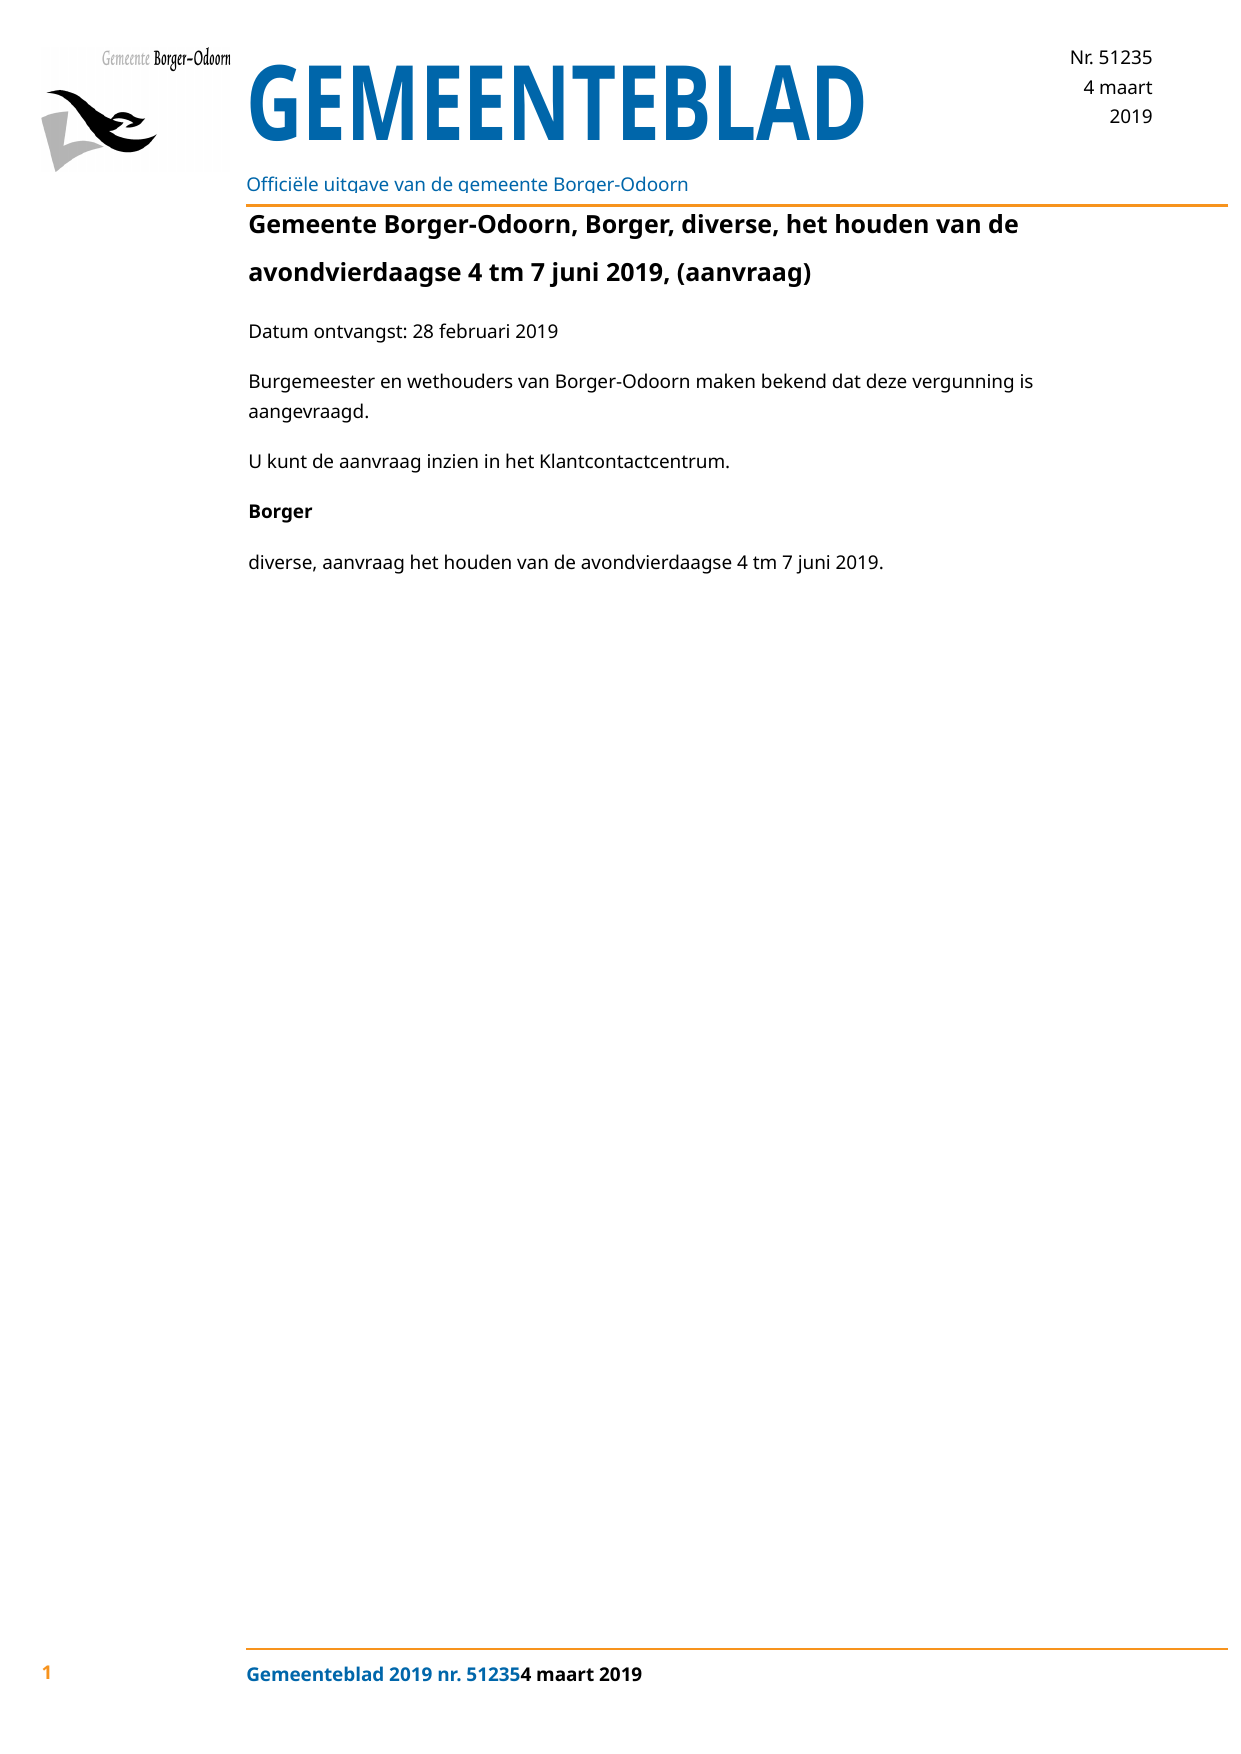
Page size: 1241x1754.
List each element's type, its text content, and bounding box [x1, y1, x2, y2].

text diverse, aanvraag het houden van de avondvierdaagse 4 tm 7 juni 2019. [248, 549, 1152, 575]
text Datum ontvangst: 28 februari 2019 [248, 318, 1152, 344]
text Gemeente Borger-Odoorn, Borger, diverse, het houden van de avondvierdaagse 4 tm 7 juni 2019, (aanvraag) [248, 207, 1152, 288]
text Burgemeester en wethouders van Borger-Odoorn maken bekend dat deze vergunning is aangevraagd. [248, 368, 1152, 424]
picture [41, 47, 231, 172]
text U kunt de aanvraag inzien in het Klantcontactcentrum. [248, 448, 1152, 474]
text Borger [248, 499, 1152, 524]
